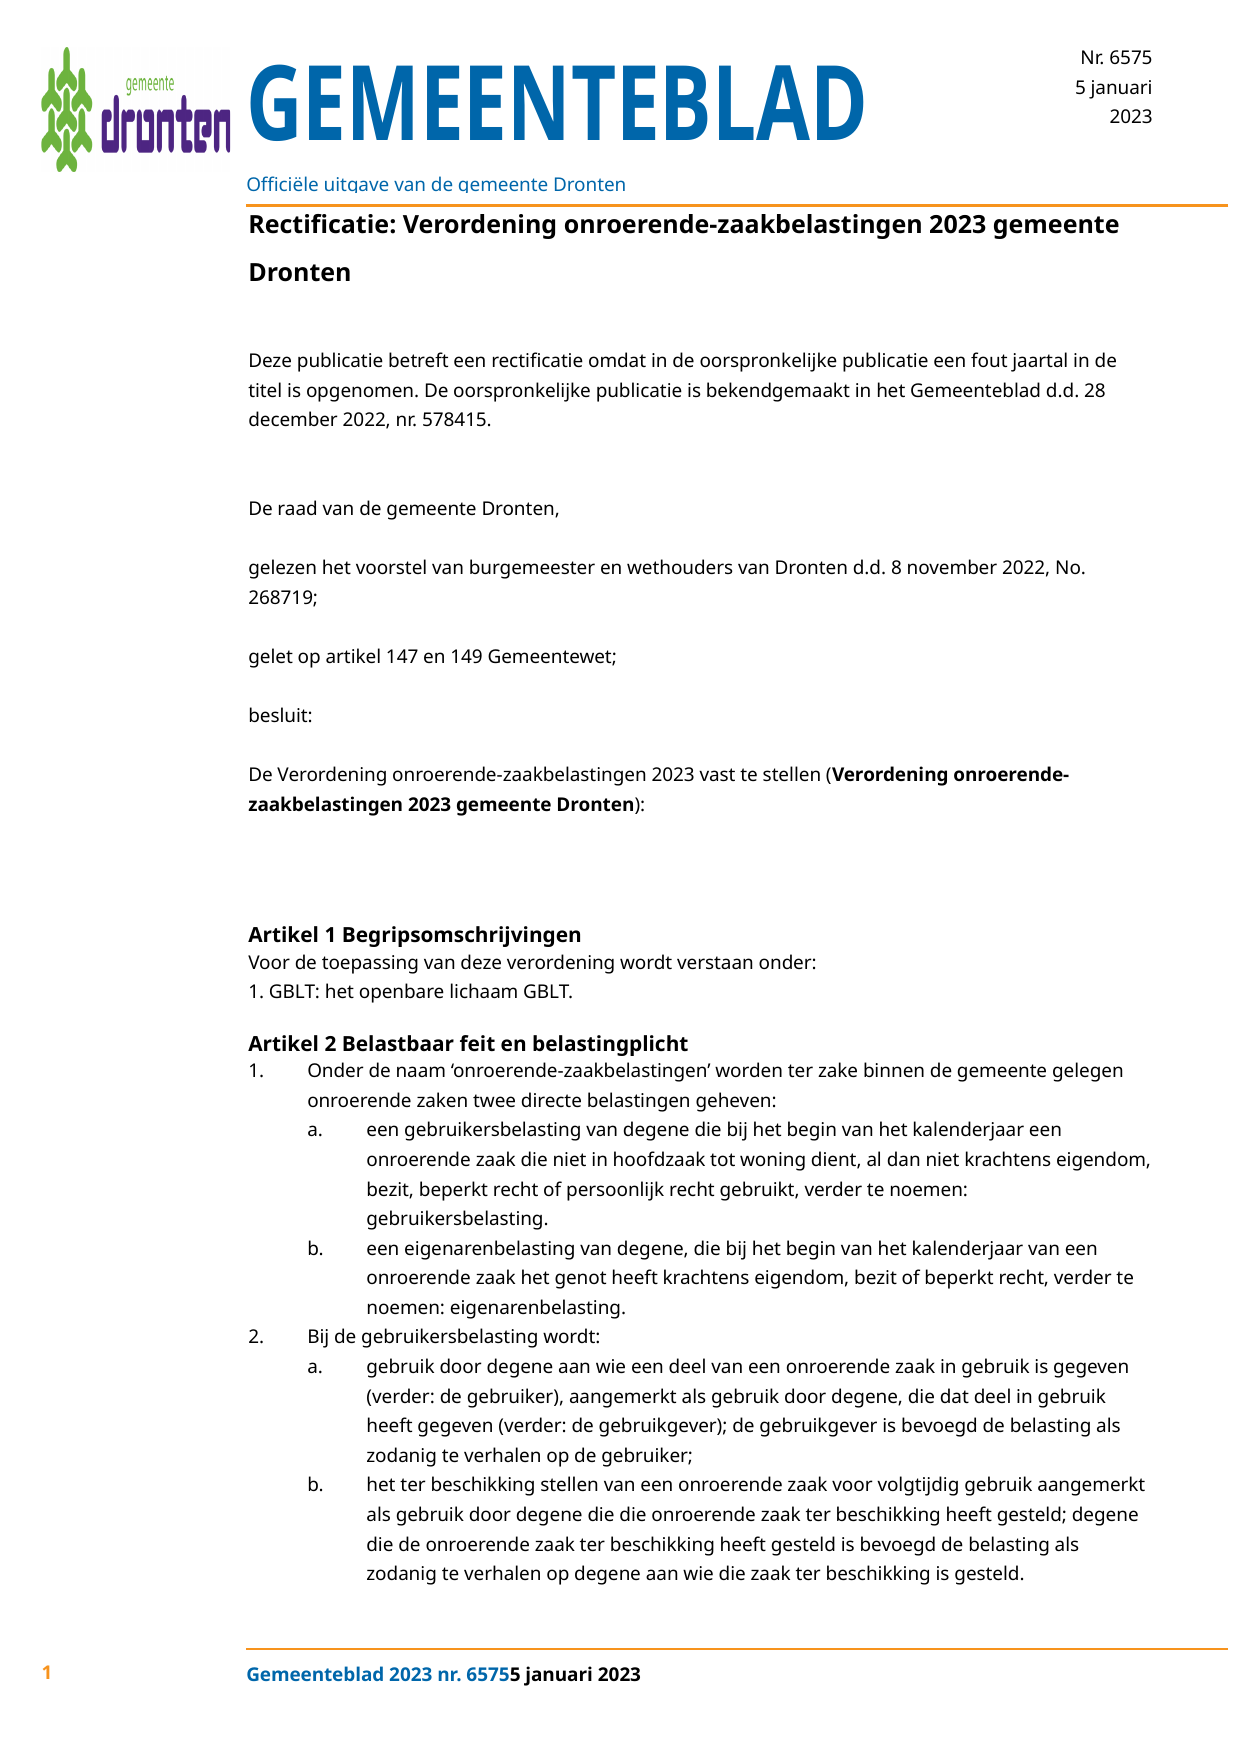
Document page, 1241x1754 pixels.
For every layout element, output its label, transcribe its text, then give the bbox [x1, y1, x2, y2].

text gelezen het voorstel van burgemeester en wethouders van Dronten d.d. 8 november 2022, No. 268719; [248, 554, 1152, 610]
list gebruik door degene aan wie een deel van een onroerende zaak in gebruik is gegeven (verder: de gebruiker), aangemerkt als gebruik door degene, die dat deel in gebruik heeft gegeven (verder: de gebruikgever); de gebruikgever is bevoegd de belasting als zodanig te verhalen op de gebruiker; [307, 1353, 1152, 1468]
picture [41, 47, 231, 172]
list een eigenarenbelasting van degene, die bij het begin van het kalenderjaar van een onroerende zaak het genot heeft krachtens eigendom, bezit of beperkt recht, verder te noemen: eigenarenbelasting. [307, 1235, 1152, 1320]
list het ter beschikking stellen van een onroerende zaak voor volgtijdig gebruik aangemerkt als gebruik door degene die die onroerende zaak ter beschikking heeft gesteld; degene die de onroerende zaak ter beschikking heeft gesteld is bevoegd de belasting als zodanig te verhalen op degene aan wie die zaak ter beschikking is gesteld. [307, 1472, 1152, 1586]
text Artikel 1 Begripsomschrijvingen [248, 921, 1152, 949]
text gelet op artikel 147 en 149 Gemeentewet; [248, 643, 1152, 669]
list een gebruikersbelasting van degene die bij het begin van het kalenderjaar een onroerende zaak die niet in hoofdzaak tot woning dient, al dan niet krachtens eigendom, bezit, beperkt recht of persoonlijk recht gebruikt, verder te noemen: gebruikersbelasting. [307, 1117, 1152, 1231]
text 1. GBLT: het openbare lichaam GBLT. [248, 978, 1152, 1004]
text De raad van de gemeente Dronten, [248, 495, 1152, 521]
text Deze publicatie betreft een rectificatie omdat in de oorspronkelijke publicatie een fout jaartal in de titel is opgenomen. De oorspronkelijke publicatie is bekendgemaakt in het Gemeenteblad d.d. 28 december 2022, nr. 578415. [248, 347, 1152, 432]
list Bij de gebruikersbelasting wordt: [248, 1324, 1152, 1349]
text De Verordening onroerende-zaakbelastingen 2023 vast te stellen (Verordening onroerende-zaakbelastingen 2023 gemeente Dronten): [248, 762, 1152, 817]
text Rectificatie: Verordening onroerende-zaakbelastingen 2023 gemeente Dronten [248, 207, 1152, 288]
text Voor de toepassing van deze verordening wordt verstaan onder: [248, 949, 1152, 975]
list Onder de naam ‘onroerende-zaakbelastingen’ worden ter zake binnen de gemeente gelegen onroerende zaken twee directe belastingen geheven: [248, 1057, 1152, 1113]
text Artikel 2 Belastbaar feit en belastingplicht [248, 1029, 1152, 1057]
text besluit: [248, 702, 1152, 728]
